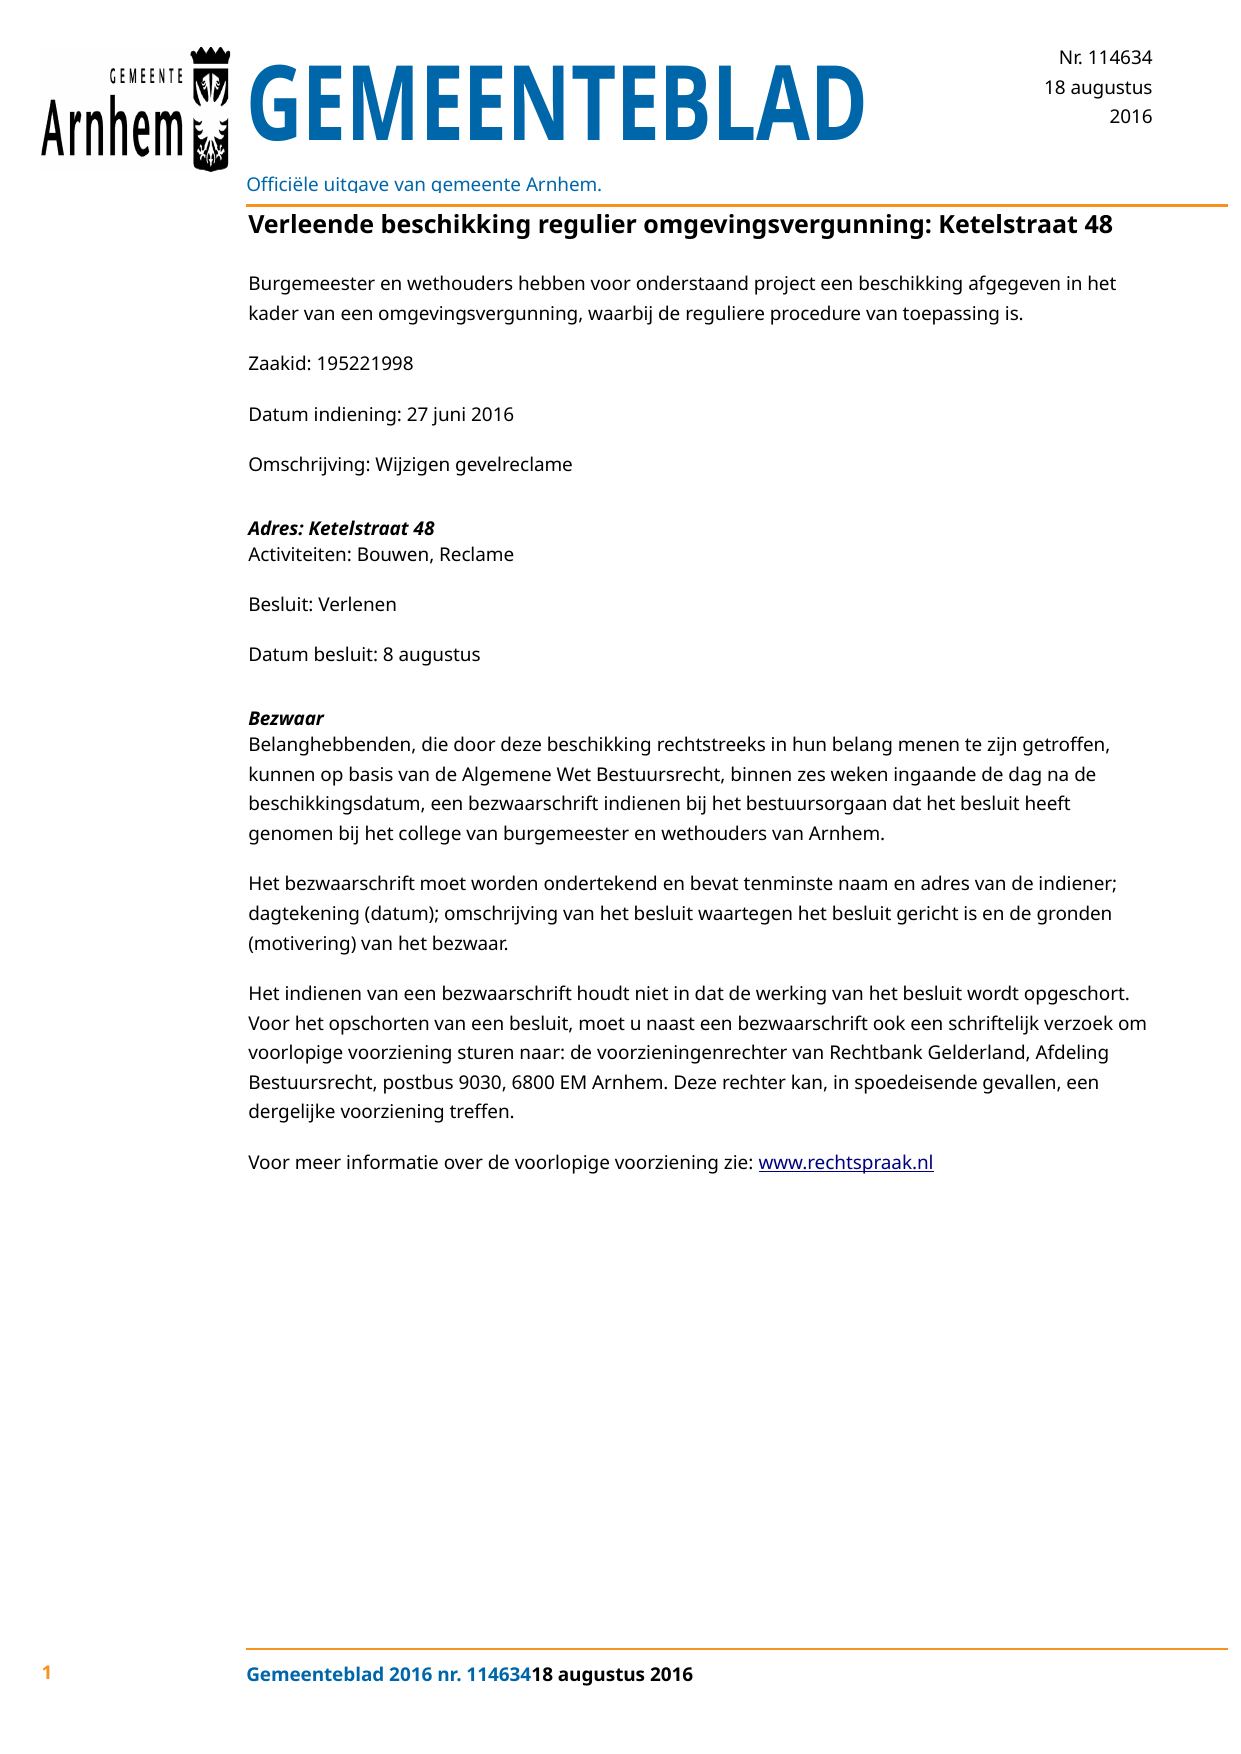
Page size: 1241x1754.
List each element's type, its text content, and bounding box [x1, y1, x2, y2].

picture [41, 47, 231, 172]
text Datum besluit: 8 augustus [248, 642, 1152, 667]
text Het bezwaarschrift moet worden ondertekend en bevat tenminste naam en adres van de indiener; dagtekening (datum); omschrijving van het besluit waartegen het besluit gericht is en de gronden (motivering) van het bezwaar. [248, 871, 1152, 955]
text Voor meer informatie over de voorlopige voorziening zie: www.rechtspraak.nl [248, 1149, 1152, 1174]
text Activiteiten: Bouwen, Reclame [248, 541, 1152, 567]
text Zaakid: 195221998 [248, 350, 1152, 376]
text Het indienen van een bezwaarschrift houdt niet in dat de werking van het besluit wordt opgeschort. Voor het opschorten van een besluit, moet u naast een bezwaarschrift ook een schriftelijk verzoek om voorlopige voorziening sturen naar: de voorzieningenrechter van Rechtbank Gelderland, Afdeling Bestuursrecht, postbus 9030, 6800 EM Arnhem. Deze rechter kan, in spoedeisende gevallen, een dergelijke voorziening treffen. [248, 980, 1152, 1124]
text Datum indiening: 27 juni 2016 [248, 401, 1152, 426]
text Besluit: Verlenen [248, 591, 1152, 617]
text Burgemeester en wethouders hebben voor onderstaand project een beschikking afgegeven in het kader van een omgevingsvergunning, waarbij de reguliere procedure van toepassing is. [248, 270, 1152, 326]
text Adres: Ketelstraat 48 [248, 515, 1152, 541]
text Belanghebbenden, die door deze beschikking rechtstreeks in hun belang menen te zijn getroffen, kunnen op basis van de Algemene Wet Bestuursrecht, binnen zes weken ingaande de dag na de beschikkingsdatum, een bezwaarschrift indienen bij het bestuursorgaan dat het besluit heeft genomen bij het college van burgemeester en wethouders van Arnhem. [248, 731, 1152, 846]
text Verleende beschikking regulier omgevingsvergunning: Ketelstraat 48 [248, 207, 1152, 241]
text Omschrijving: Wijzigen gevelreclame [248, 451, 1152, 477]
text Bezwaar [248, 706, 1152, 731]
